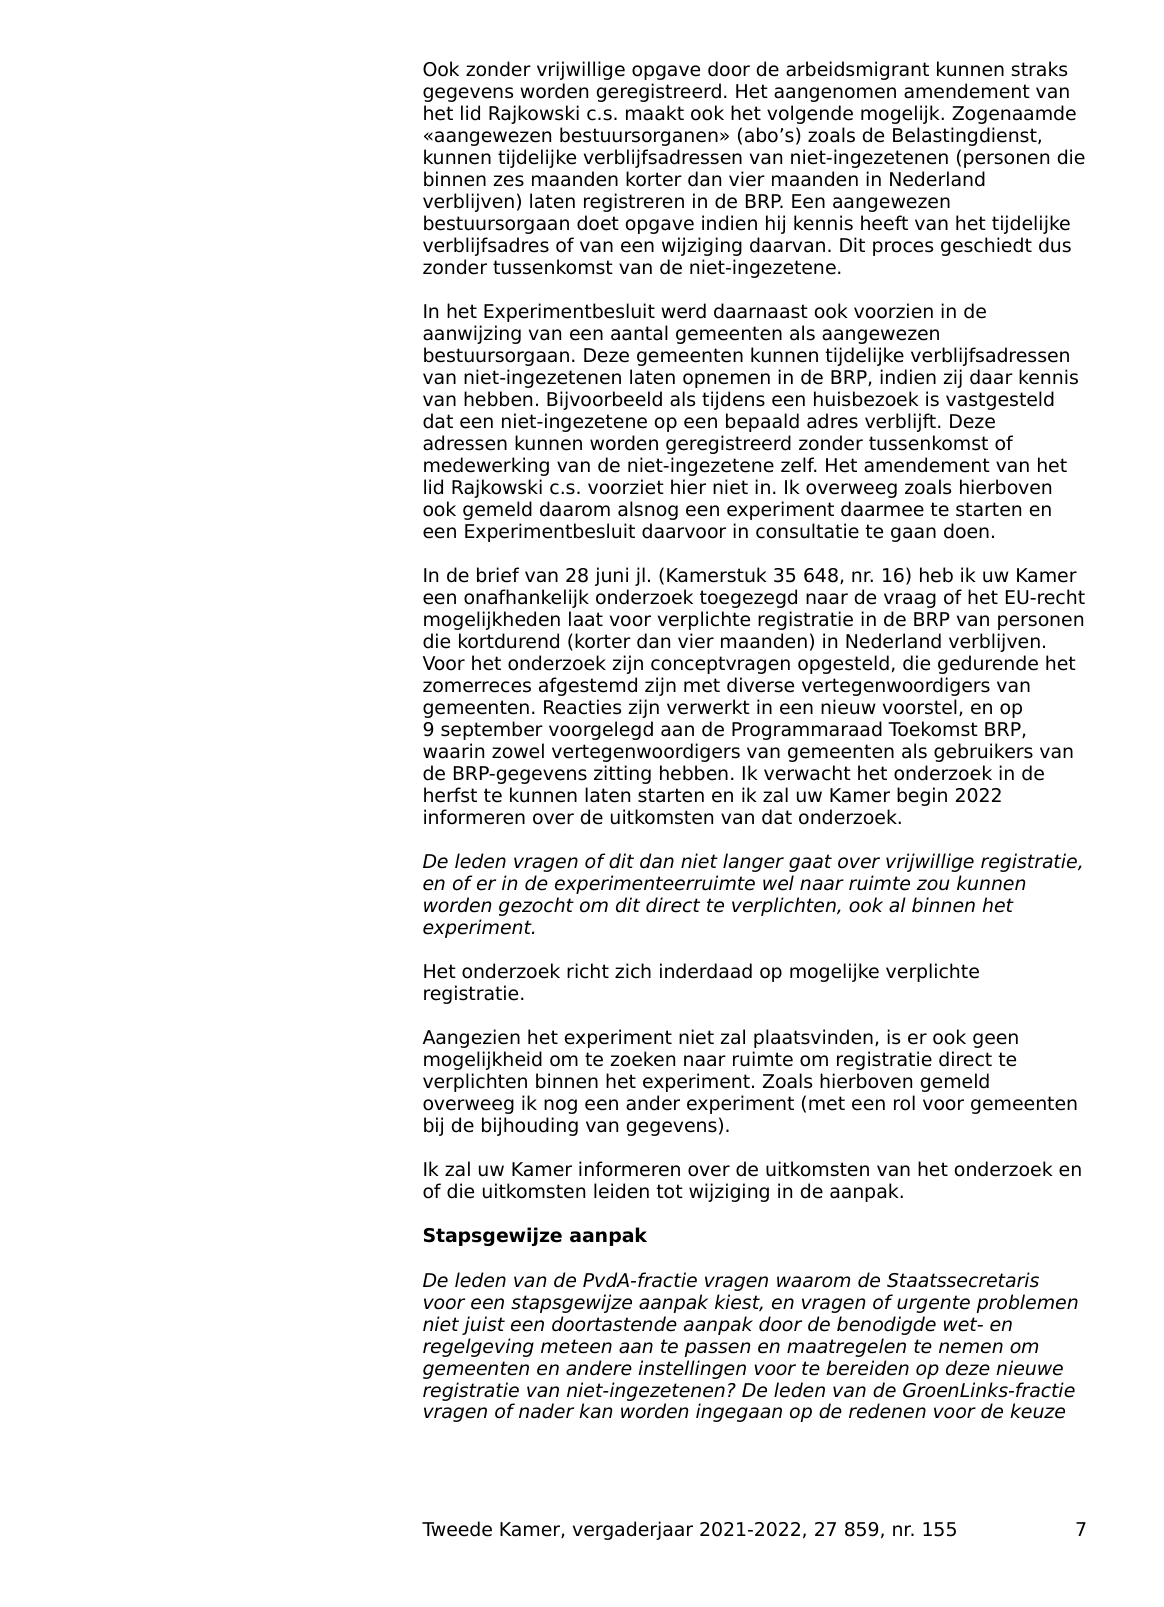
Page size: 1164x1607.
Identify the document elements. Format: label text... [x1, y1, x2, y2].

text In het Experimentbesluit werd daarnaast ook voorzien in de aanwijzing van een aantal gemeenten als aangewezen bestuursorgaan. Deze gemeenten kunnen tijdelijke verblijfsadressen van niet-ingezetenen laten opnemen in de BRP, indien zij daar kennis van hebben. Bijvoorbeeld als tijdens een huisbezoek is vastgesteld dat een niet-ingezetene op een bepaald adres verblijft. Deze adressen kunnen worden geregistreerd zonder tussenkomst of medewerking van de niet-ingezetene zelf. Het amendement van het lid Rajkowski c.s. voorziet hier niet in. Ik overweeg zoals hierboven ook gemeld daarom alsnog een experiment daarmee te starten en een Experimentbesluit daarvoor in consultatie te gaan doen. [422, 301, 1087, 543]
text Ook zonder vrijwillige opgave door de arbeidsmigrant kunnen straks gegevens worden geregistreerd. Het aangenomen amendement van het lid Rajkowski c.s. maakt ook het volgende mogelijk. Zogenaamde «aangewezen bestuursorganen» (abo’s) zoals de Belastingdienst, kunnen tijdelijke verblijfsadressen van niet-ingezetenen (personen die binnen zes maanden korter dan vier maanden in Nederland verblijven) laten registreren in de BRP. Een aangewezen bestuursorgaan doet opgave indien hij kennis heeft van het tijdelijke verblijfsadres of van een wijziging daarvan. Dit proces geschiedt dus zonder tussenkomst van de niet-ingezetene. [422, 59, 1087, 279]
text Aangezien het experiment niet zal plaatsvinden, is er ook geen mogelijkheid om te zoeken naar ruimte om registratie direct te verplichten binnen het experiment. Zoals hierboven gemeld overweeg ik nog een ander experiment (met een rol voor gemeenten bij de bijhouding van gegevens). [422, 1027, 1087, 1137]
text Ik zal uw Kamer informeren over de uitkomsten van het onderzoek en of die uitkomsten leiden tot wijziging in de aanpak. [422, 1159, 1087, 1203]
text De leden vragen of dit dan niet langer gaat over vrijwillige registratie, en of er in de experimenteerruimte wel naar ruimte zou kunnen worden gezocht om dit direct te verplichten, ook al binnen het experiment. [422, 851, 1087, 939]
text Het onderzoek richt zich inderdaad op mogelijke verplichte registratie. [422, 961, 1087, 1005]
text In de brief van 28 juni jl. (Kamerstuk 35 648, nr. 16) heb ik uw Kamer een onafhankelijk onderzoek toegezegd naar de vraag of het EU-recht mogelijkheden laat voor verplichte registratie in de BRP van personen die kortdurend (korter dan vier maanden) in Nederland verblijven. Voor het onderzoek zijn conceptvragen opgesteld, die gedurende het zomerreces afgestemd zijn met diverse vertegenwoordigers van gemeenten. Reacties zijn verwerkt in een nieuw voorstel, en op 9 september voorgelegd aan de Programmaraad Toekomst BRP, waarin zowel vertegenwoordigers van gemeenten als gebruikers van de BRP-gegevens zitting hebben. Ik verwacht het onderzoek in de herfst te kunnen laten starten en ik zal uw Kamer begin 2022 informeren over de uitkomsten van dat onderzoek. [422, 565, 1087, 829]
text De leden van de PvdA-fractie vragen waarom de Staatssecretaris voor een stapsgewijze aanpak kiest, en vragen of urgente problemen niet juist een doortastende aanpak door de benodigde wet- en regelgeving meteen aan te passen en maatregelen te nemen om gemeenten en andere instellingen voor te bereiden op deze nieuwe registratie van niet-ingezetenen? De leden van de GroenLinks-fractie vragen of nader kan worden ingegaan op de redenen voor de keuze [422, 1269, 1087, 1423]
subtitle Stapsgewijze aanpak [422, 1225, 1087, 1247]
